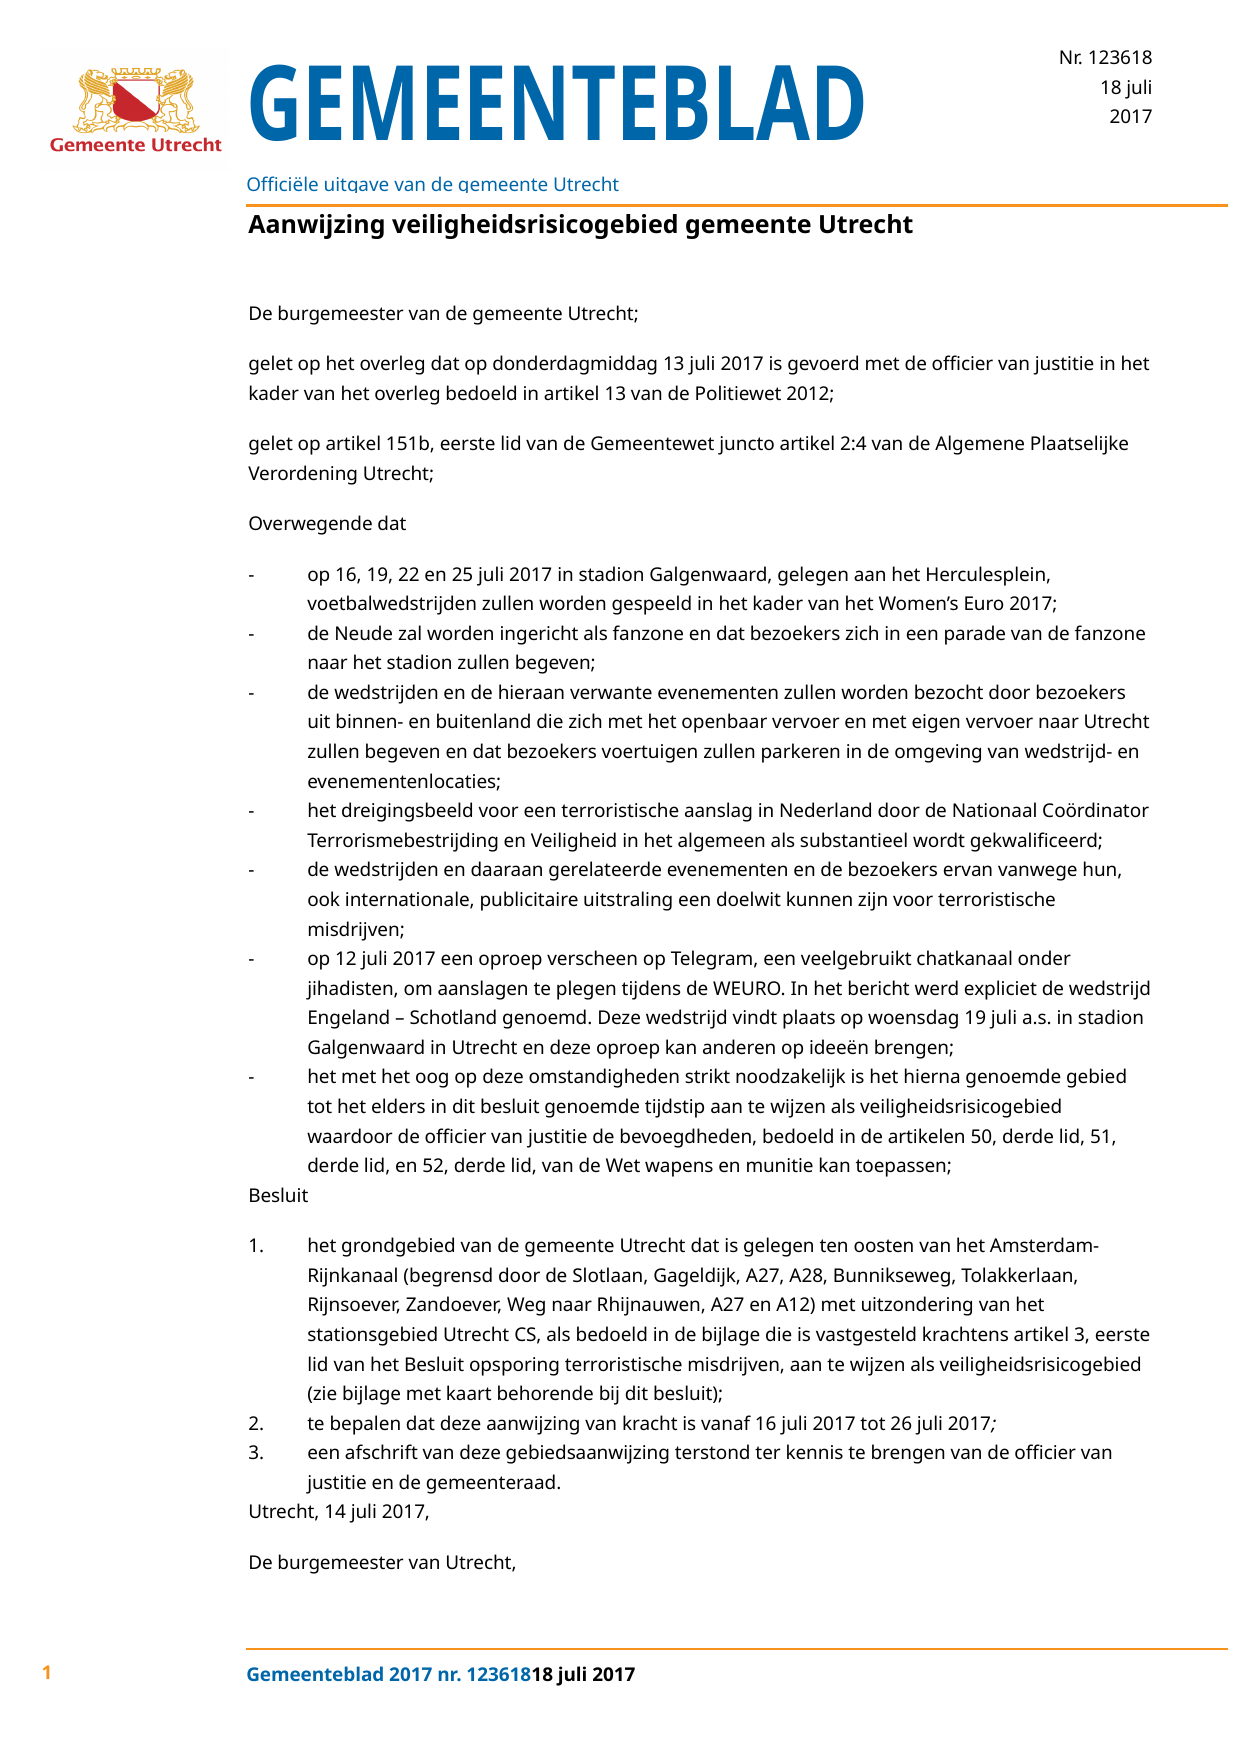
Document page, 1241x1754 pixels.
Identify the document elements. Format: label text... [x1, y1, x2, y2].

list het grondgebied van de gemeente Utrecht dat is gelegen ten oosten van het Amsterdam-Rijnkanaal (begrensd door de Slotlaan, Gageldijk, A27, A28, Bunnikseweg, Tolakkerlaan, Rijnsoever, Zandoever, Weg naar Rhijnauwen, A27 en A12) met uitzondering van het stationsgebied Utrecht CS, als bedoeld in de bijlage die is vastgesteld krachtens artikel 3, eerste lid van het Besluit opsporing terroristische misdrijven, aan te wijzen als veiligheidsrisicogebied (zie bijlage met kaart behorende bij dit besluit); [248, 1232, 1152, 1406]
text Besluit [248, 1182, 1152, 1208]
text gelet op artikel 151b, eerste lid van de Gemeentewet juncto artikel 2:4 van de Algemene Plaatselijke Verordening Utrecht; [248, 430, 1152, 486]
list te bepalen dat deze aanwijzing van kracht is vanaf 16 juli 2017 tot 26 juli 2017; [248, 1410, 1152, 1436]
text Utrecht, 14 juli 2017, [248, 1499, 1152, 1524]
text Overwegende dat [248, 510, 1152, 536]
list het met het oog op deze omstandigheden strikt noodzakelijk is het hierna genoemde gebied tot het elders in dit besluit genoemde tijdstip aan te wijzen als veiligheidsrisicogebied waardoor de officier van justitie de bevoegdheden, bedoeld in de artikelen 50, derde lid, 51, derde lid, en 52, derde lid, van de Wet wapens en munitie kan toepassen; [248, 1064, 1152, 1178]
text Aanwijzing veiligheidsrisicogebied gemeente Utrecht [248, 207, 1152, 241]
list op 12 juli 2017 een oproep verscheen op Telegram, een veelgebruikt chatkanaal onder jihadisten, om aanslagen te plegen tijdens de WEURO. In het bericht werd expliciet de wedstrijd Engeland – Schotland genoemd. Deze wedstrijd vindt plaats op woensdag 19 juli a.s. in stadion Galgenwaard in Utrecht en deze oproep kan anderen op ideeën brengen; [248, 945, 1152, 1060]
list op 16, 19, 22 en 25 juli 2017 in stadion Galgenwaard, gelegen aan het Herculesplein, voetbalwedstrijden zullen worden gespeeld in het kader van het Women’s Euro 2017; [248, 561, 1152, 616]
picture [41, 47, 231, 172]
list een afschrift van deze gebiedsaanwijzing terstond ter kennis te brengen van de officier van justitie en de gemeenteraad. [248, 1439, 1152, 1495]
text De burgemeester van Utrecht, [248, 1549, 1152, 1575]
list het dreigingsbeeld voor een terroristische aanslag in Nederland door de Nationaal Coördinator Terrorismebestrijding en Veiligheid in het algemeen als substantieel wordt gekwalificeerd; [248, 797, 1152, 853]
list de Neude zal worden ingericht als fanzone en dat bezoekers zich in een parade van de fanzone naar het stadion zullen begeven; [248, 620, 1152, 675]
text gelet op het overleg dat op donderdagmiddag 13 juli 2017 is gevoerd met de officier van justitie in het kader van het overleg bedoeld in artikel 13 van de Politiewet 2012; [248, 350, 1152, 406]
list de wedstrijden en daaraan gerelateerde evenementen en de bezoekers ervan vanwege hun, ook internationale, publicitaire uitstraling een doelwit kunnen zijn voor terroristische misdrijven; [248, 857, 1152, 941]
list de wedstrijden en de hieraan verwante evenementen zullen worden bezocht door bezoekers uit binnen- en buitenland die zich met het openbaar vervoer en met eigen vervoer naar Utrecht zullen begeven en dat bezoekers voertuigen zullen parkeren in de omgeving van wedstrijd- en evenementenlocaties; [248, 679, 1152, 793]
text De burgemeester van de gemeente Utrecht; [248, 300, 1152, 326]
